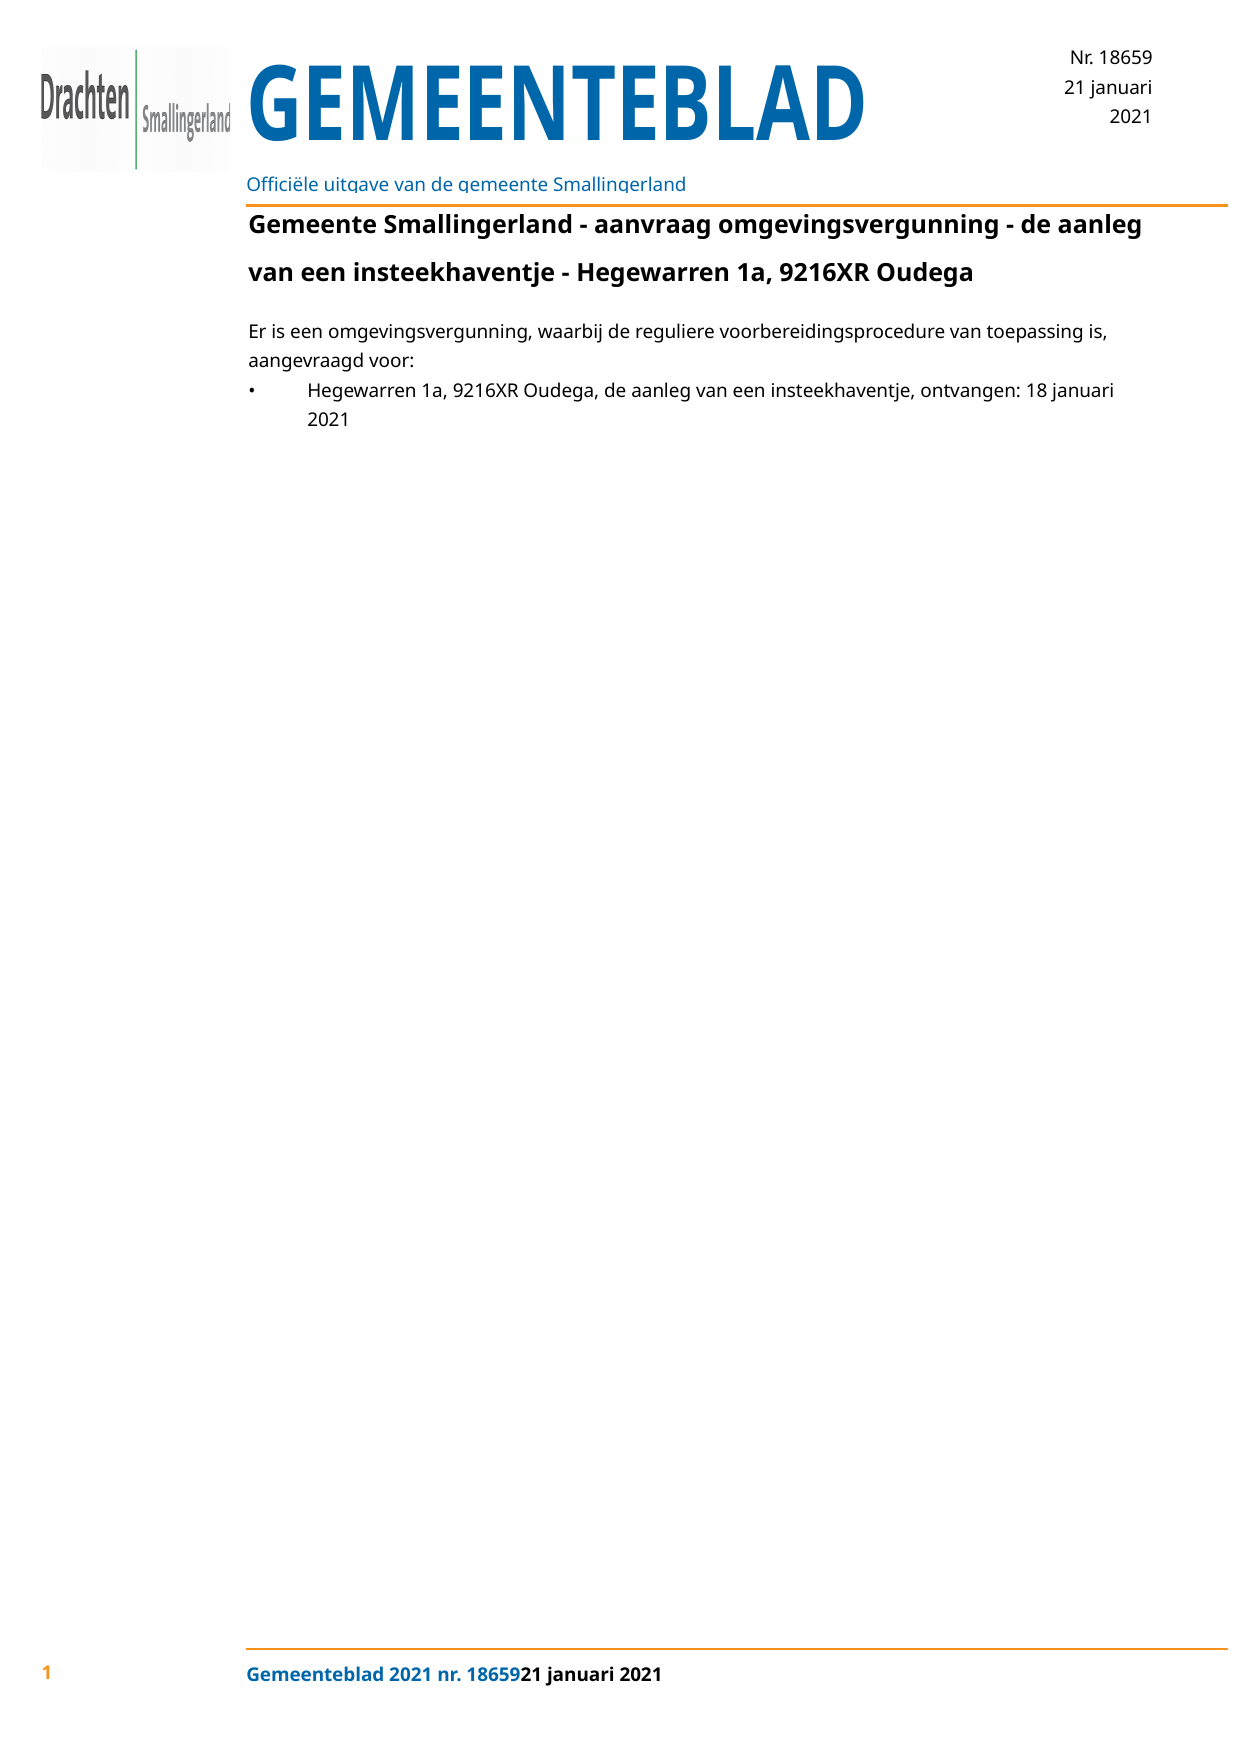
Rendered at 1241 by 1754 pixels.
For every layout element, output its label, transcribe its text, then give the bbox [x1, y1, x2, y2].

picture [41, 47, 231, 172]
text Er is een omgevingsvergunning, waarbij de reguliere voorbereidingsprocedure van toepassing is, aangevraagd voor: [248, 318, 1152, 373]
list Hegewarren 1a, 9216XR Oudega, de aanleg van een insteekhaventje, ontvangen: 18 januari 2021 [248, 377, 1152, 432]
text Gemeente Smallingerland - aanvraag omgevingsvergunning - de aanleg van een insteekhaventje - Hegewarren 1a, 9216XR Oudega [248, 207, 1152, 288]
